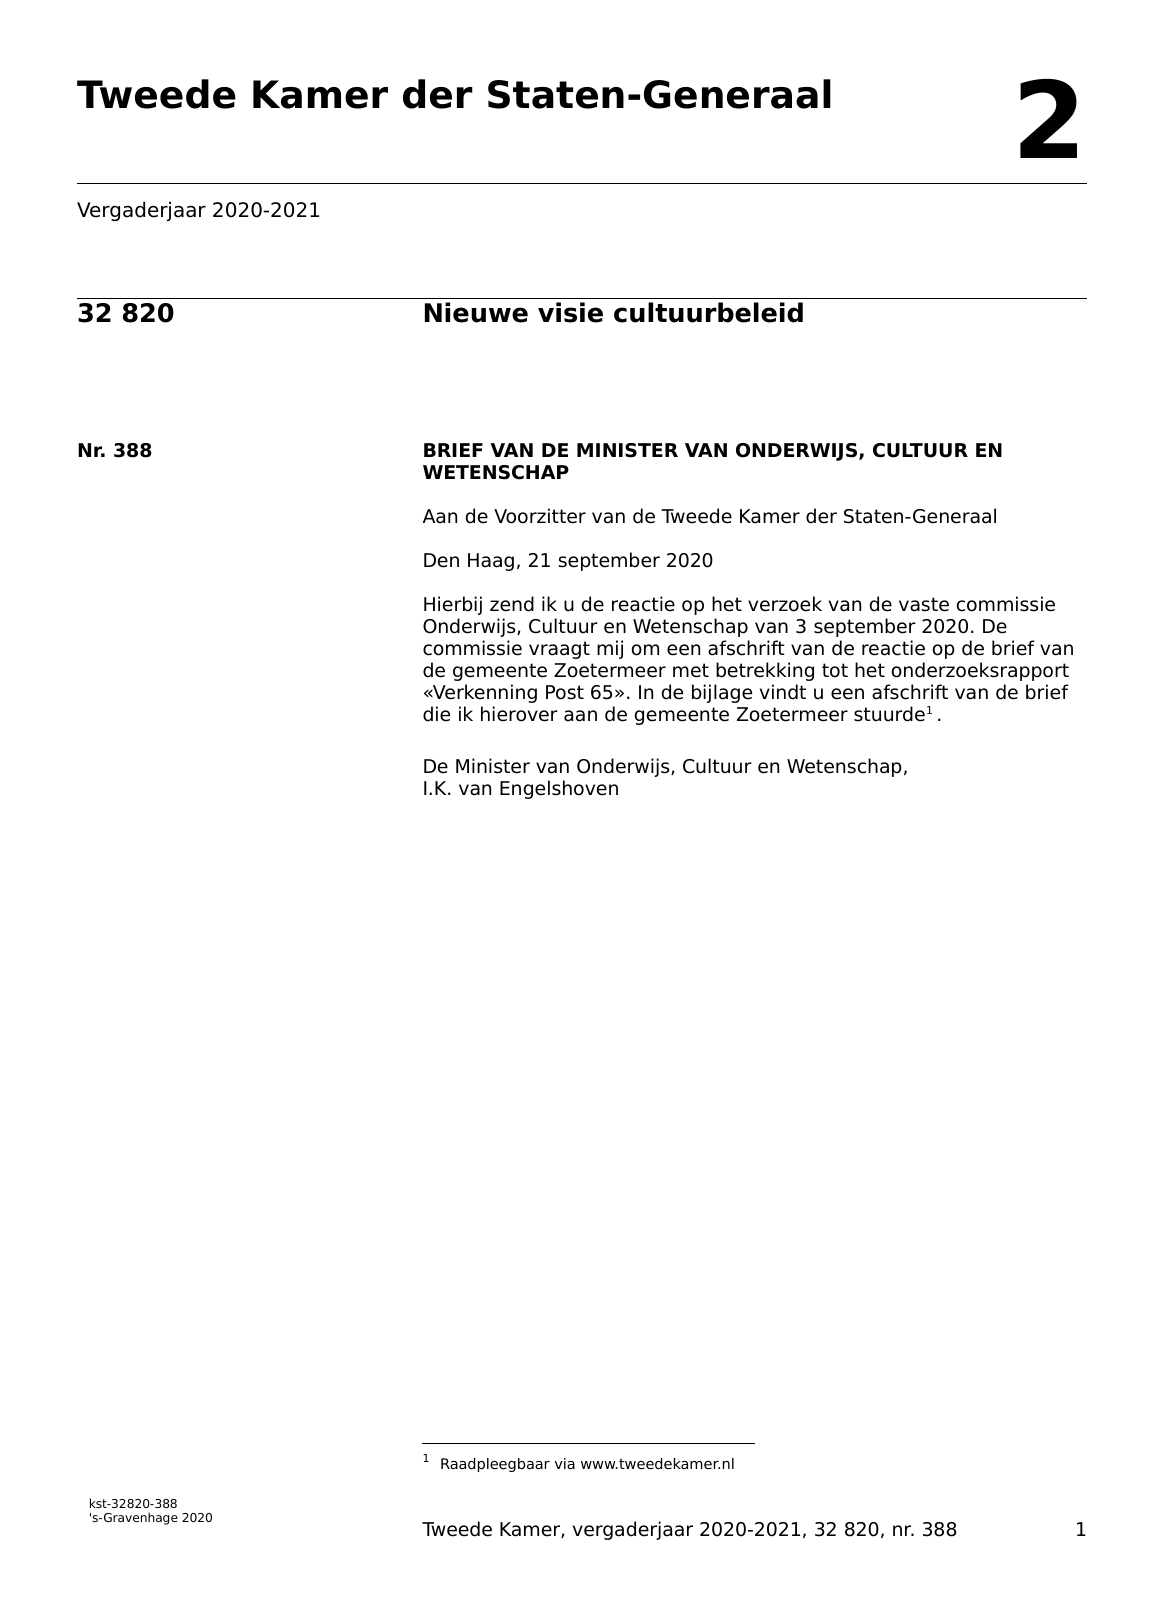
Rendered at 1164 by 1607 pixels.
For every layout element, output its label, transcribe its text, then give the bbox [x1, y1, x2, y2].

text kst-32820-388 [88, 1497, 323, 1511]
subtitle 32 820 Nieuwe visie cultuurbeleid [77, 299, 1087, 329]
text 's-Gravenhage 2020 [88, 1511, 323, 1525]
table_cell Vergaderjaar 2020-2021 [77, 184, 1087, 298]
text Aan de Voorzitter van de Tweede Kamer der Staten-Generaal [422, 506, 1087, 528]
table_header Tweede Kamer der Staten-Generaal [77, 59, 886, 183]
text Raadpleegbaar via www.tweedekamer.nl [422, 1452, 1087, 1474]
text Den Haag, 21 september 2020 [422, 550, 1087, 572]
text Hierbij zend ik u de reactie op het verzoek van de vaste commissie Onderwijs, Cultuur en Wetenschap van 3 september 2020. De commissie vraagt mij om een afschrift van de reactie op de brief van de gemeente Zoetermeer met betrekking tot het onderzoeksrapport «Verkenning Post 65». In de bijlage vindt u een afschrift van de brief die ik hierover aan de gemeente Zoetermeer stuurde. [422, 594, 1087, 726]
table_header 2 [886, 59, 1087, 183]
text De Minister van Onderwijs, Cultuur en Wetenschap, I.K. van Engelshoven [422, 756, 1087, 800]
subtitle Nr. 388 BRIEF VAN DE MINISTER VAN ONDERWIJS, CULTUUR EN WETENSCHAP [77, 440, 1087, 484]
